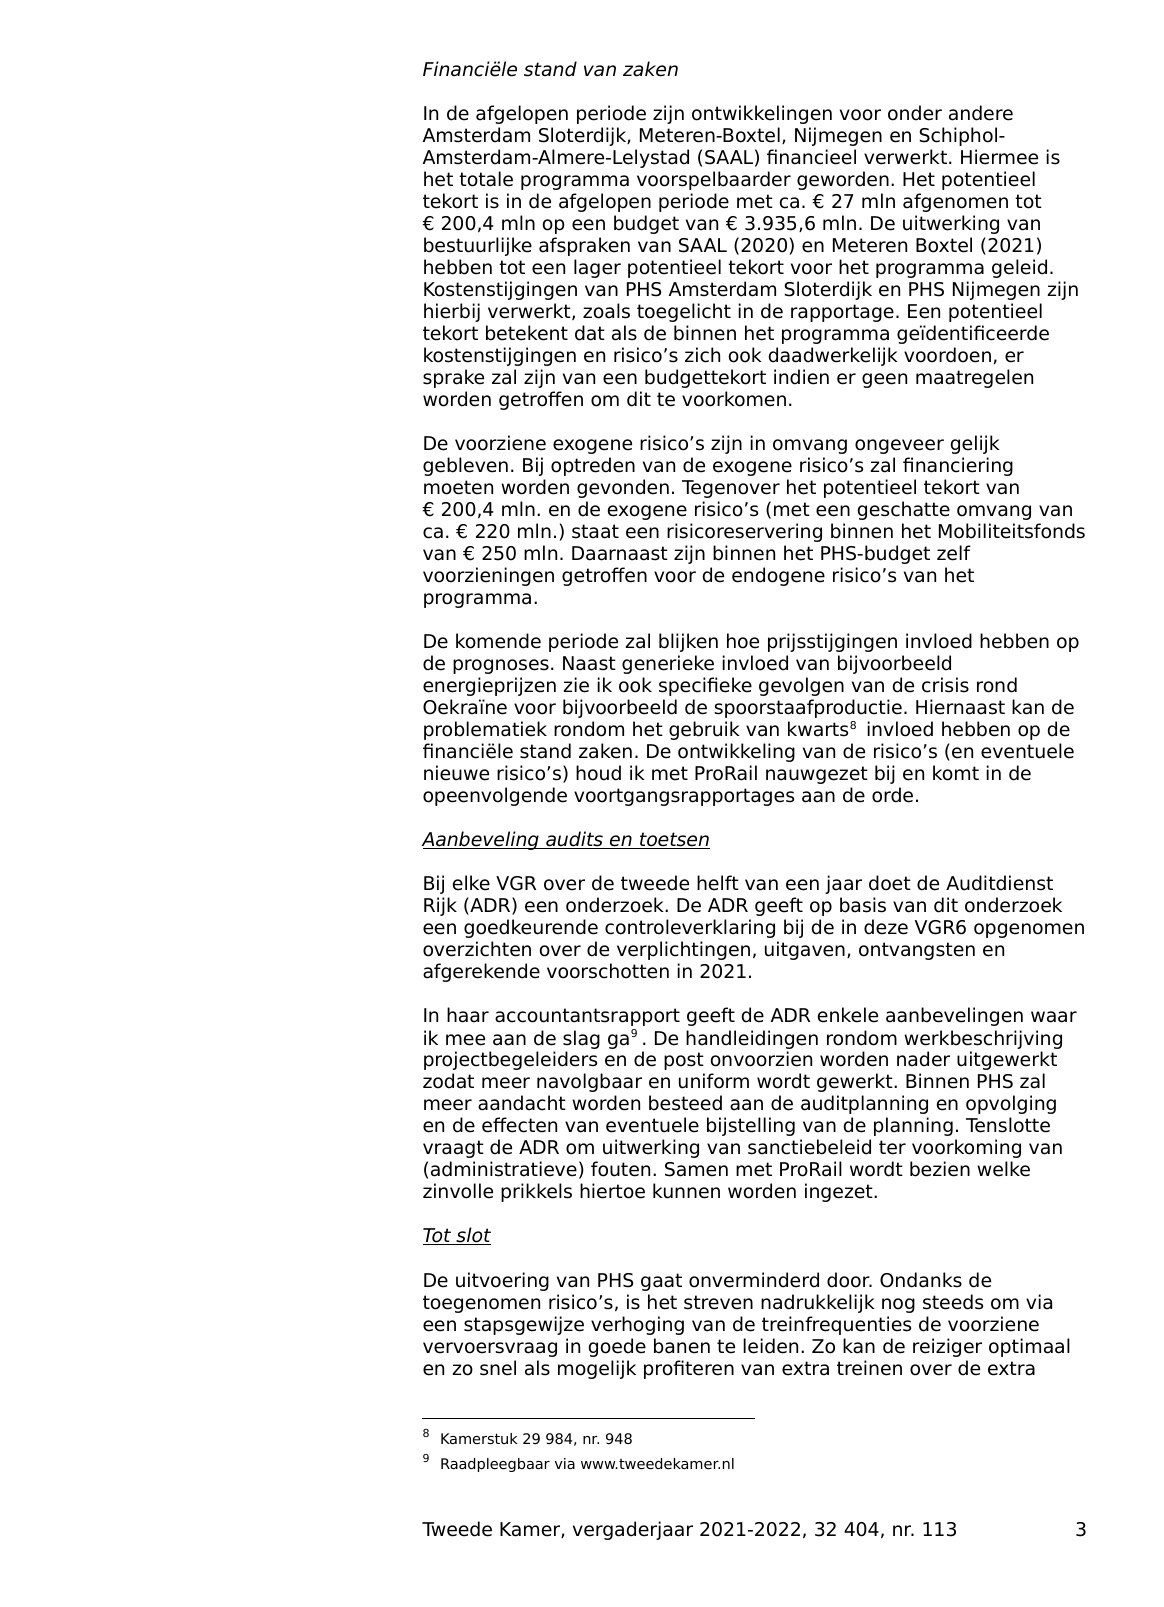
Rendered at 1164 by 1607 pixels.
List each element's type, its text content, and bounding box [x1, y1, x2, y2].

text In haar accountantsrapport geeft de ADR enkele aanbevelingen waar ik mee aan de slag ga. De handleidingen rondom werkbeschrijving projectbegeleiders en de post onvoorzien worden nader uitgewerkt zodat meer navolgbaar en uniform wordt gewerkt. Binnen PHS zal meer aandacht worden besteed aan de auditplanning en opvolging en de effecten van eventuele bijstelling van de planning. Tenslotte vraagt de ADR om uitwerking van sanctiebeleid ter voorkoming van (administratieve) fouten. Samen met ProRail wordt bezien welke zinvolle prikkels hiertoe kunnen worden ingezet. [422, 1005, 1087, 1203]
subtitle Tot slot [422, 1225, 1087, 1247]
subtitle Aanbeveling audits en toetsen [422, 829, 1087, 851]
text Raadpleegbaar via www.tweedekamer.nl [422, 1452, 1087, 1474]
text De komende periode zal blijken hoe prijsstijgingen invloed hebben op de prognoses. Naast generieke invloed van bijvoorbeeld energieprijzen zie ik ook specifieke gevolgen van de crisis rond Oekraïne voor bijvoorbeeld de spoorstaafproductie. Hiernaast kan de problematiek rondom het gebruik van kwarts invloed hebben op de financiële stand zaken. De ontwikkeling van de risico’s (en eventuele nieuwe risico’s) houd ik met ProRail nauwgezet bij en komt in de opeenvolgende voortgangsrapportages aan de orde. [422, 631, 1087, 807]
text De uitvoering van PHS gaat onverminderd door. Ondanks de toegenomen risico’s, is het streven nadrukkelijk nog steeds om via een stapsgewijze verhoging van de treinfrequenties de voorziene vervoersvraag in goede banen te leiden. Zo kan de reiziger optimaal en zo snel als mogelijk profiteren van extra treinen over de extra [422, 1269, 1087, 1379]
text Bij elke VGR over de tweede helft van een jaar doet de Auditdienst Rijk (ADR) een onderzoek. De ADR geeft op basis van dit onderzoek een goedkeurende controleverklaring bij de in deze VGR6 opgenomen overzichten over de verplichtingen, uitgaven, ontvangsten en afgerekende voorschotten in 2021. [422, 873, 1087, 983]
subtitle Financiële stand van zaken [422, 59, 1087, 81]
text Kamerstuk 29 984, nr. 948 [422, 1427, 1087, 1449]
text In de afgelopen periode zijn ontwikkelingen voor onder andere Amsterdam Sloterdijk, Meteren-Boxtel, Nijmegen en Schiphol-Amsterdam-Almere-Lelystad (SAAL) financieel verwerkt. Hiermee is het totale programma voorspelbaarder geworden. Het potentieel tekort is in de afgelopen periode met ca. € 27 mln afgenomen tot € 200,4 mln op een budget van € 3.935,6 mln. De uitwerking van bestuurlijke afspraken van SAAL (2020) en Meteren Boxtel (2021) hebben tot een lager potentieel tekort voor het programma geleid. Kostenstijgingen van PHS Amsterdam Sloterdijk en PHS Nijmegen zijn hierbij verwerkt, zoals toegelicht in de rapportage. Een potentieel tekort betekent dat als de binnen het programma geïdentificeerde kostenstijgingen en risico’s zich ook daadwerkelijk voordoen, er sprake zal zijn van een budgettekort indien er geen maatregelen worden getroffen om dit te voorkomen. [422, 103, 1087, 411]
text De voorziene exogene risico’s zijn in omvang ongeveer gelijk gebleven. Bij optreden van de exogene risico’s zal financiering moeten worden gevonden. Tegenover het potentieel tekort van € 200,4 mln. en de exogene risico’s (met een geschatte omvang van ca. € 220 mln.) staat een risicoreservering binnen het Mobiliteitsfonds van € 250 mln. Daarnaast zijn binnen het PHS-budget zelf voorzieningen getroffen voor de endogene risico’s van het programma. [422, 433, 1087, 609]
